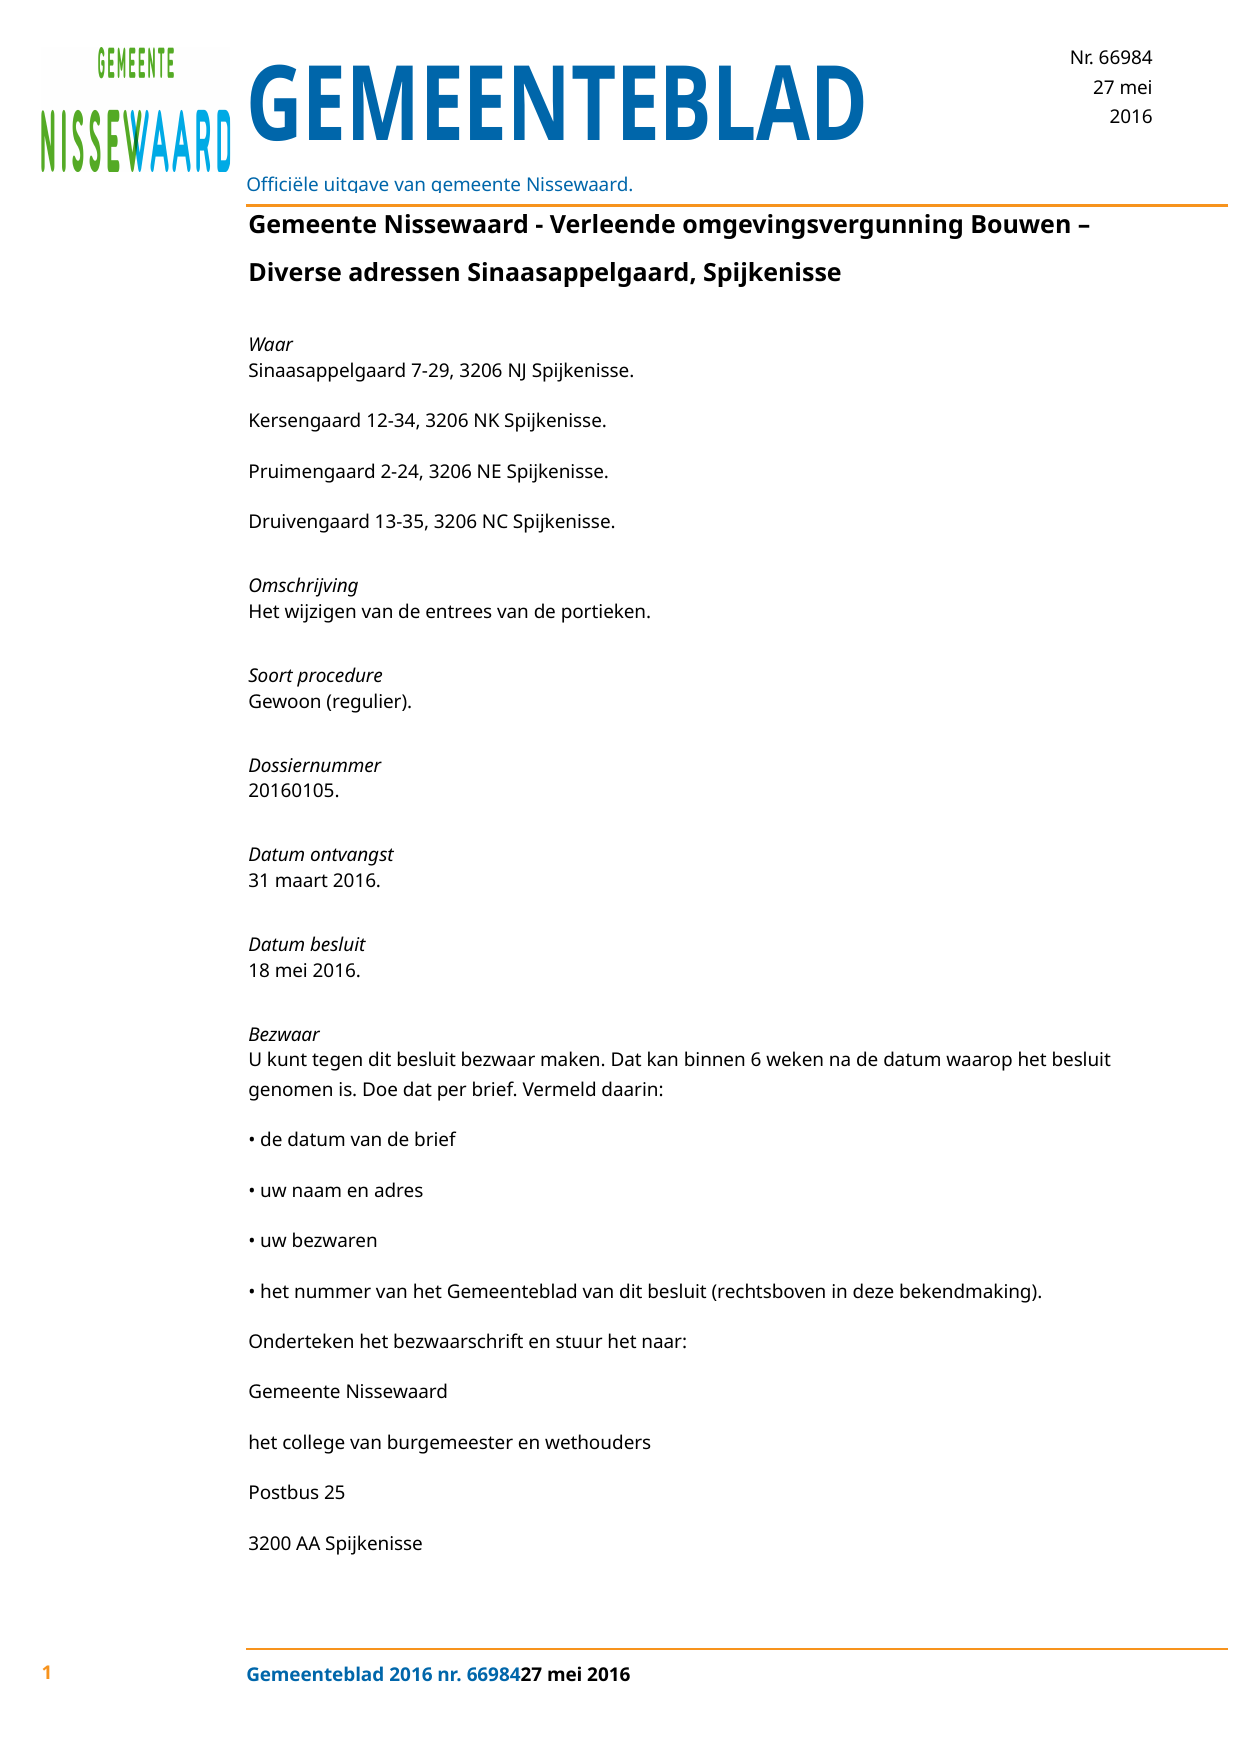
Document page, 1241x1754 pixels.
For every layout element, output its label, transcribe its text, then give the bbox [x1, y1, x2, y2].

text Waar [248, 331, 1152, 357]
text 3200 AA Spijkenisse [248, 1530, 1152, 1556]
text • de datum van de brief [248, 1127, 1152, 1152]
picture [41, 47, 231, 172]
picture [222, 122, 227, 160]
text • uw naam en adres [248, 1177, 1152, 1203]
text Druivengaard 13-35, 3206 NC Spijkenisse. [248, 508, 1152, 534]
picture [201, 122, 206, 138]
text 20160105. [248, 777, 1152, 803]
text Onderteken het bezwaarschrift en stuur het naar: [248, 1328, 1152, 1354]
picture [200, 151, 206, 172]
picture [176, 157, 187, 172]
text U kunt tegen dit besluit bezwaar maken. Dat kan binnen 6 weken na de datum waarop het besluit genomen is. Doe dat per brief. Vermeld daarin: [248, 1047, 1152, 1102]
text Soort procedure [248, 662, 1152, 688]
text Kersengaard 12-34, 3206 NK Spijkenisse. [248, 408, 1152, 433]
text Datum besluit [248, 931, 1152, 957]
text 18 mei 2016. [248, 957, 1152, 983]
text • het nummer van het Gemeenteblad van dit besluit (rechtsboven in deze bekendmaking). [248, 1278, 1152, 1303]
picture [154, 157, 165, 172]
text Gewoon (regulier). [248, 688, 1152, 713]
text Gemeente Nissewaard [248, 1379, 1152, 1404]
text Bezwaar [248, 1021, 1152, 1047]
text het college van burgemeester en wethouders [248, 1429, 1152, 1455]
text Omschrijving [248, 572, 1152, 598]
text Sinaasappelgaard 7-29, 3206 NJ Spijkenisse. [248, 357, 1152, 383]
text 31 maart 2016. [248, 867, 1152, 893]
text Postbus 25 [248, 1479, 1152, 1505]
text Dossiernummer [248, 752, 1152, 777]
text Gemeente Nissewaard - Verleende omgevingsvergunning Bouwen – Diverse adressen Sinaasappelgaard, Spijkenisse [248, 207, 1152, 288]
text • uw bezwaren [248, 1227, 1152, 1253]
text Pruimengaard 2-24, 3206 NE Spijkenisse. [248, 458, 1152, 484]
text Het wijzigen van de entrees van de portieken. [248, 598, 1152, 624]
text Datum ontvangst [248, 841, 1152, 867]
